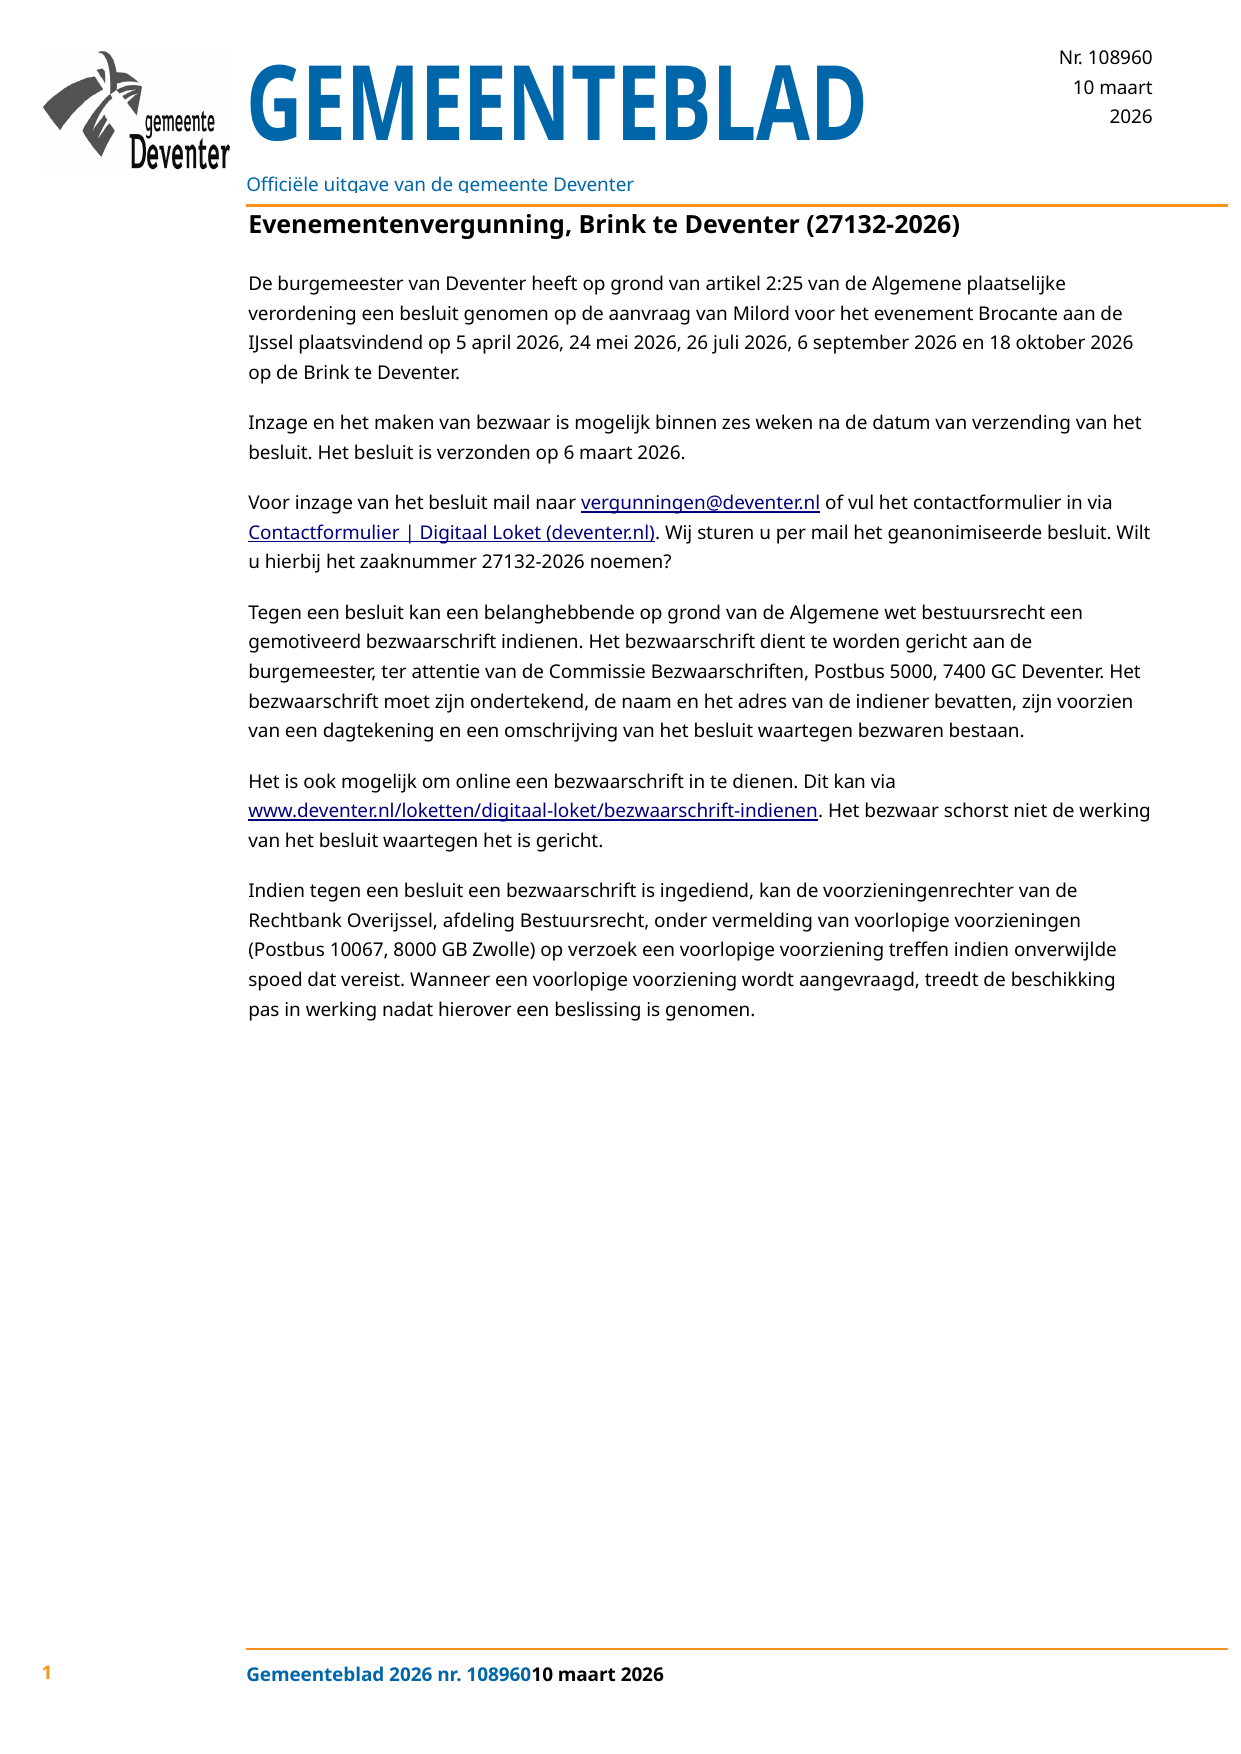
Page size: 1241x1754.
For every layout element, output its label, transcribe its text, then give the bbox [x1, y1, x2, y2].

text De burgemeester van Deventer heeft op grond van artikel 2:25 van de Algemene plaatselijke verordening een besluit genomen op de aanvraag van Milord voor het evenement Brocante aan de IJssel plaatsvindend op 5 april 2026, 24 mei 2026, 26 juli 2026, 6 september 2026 en 18 oktober 2026 op de Brink te Deventer. [248, 270, 1152, 385]
text Indien tegen een besluit een bezwaarschrift is ingediend, kan de voorzieningenrechter van de Rechtbank Overijssel, afdeling Bestuursrecht, onder vermelding van voorlopige voorzieningen (Postbus 10067, 8000 GB Zwolle) op verzoek een voorlopige voorziening treffen indien onverwijlde spoed dat vereist. Wanneer een voorlopige voorziening wordt aangevraagd, treedt de beschikking pas in werking nadat hierover een beslissing is genomen. [248, 877, 1152, 1021]
text Het is ook mogelijk om online een bezwaarschrift in te dienen. Dit kan via www.deventer.nl/loketten/digitaal-loket/bezwaarschrift-indienen. Het bezwaar schorst niet de werking van het besluit waartegen het is gericht. [248, 768, 1152, 853]
text Evenementenvergunning, Brink te Deventer (27132-2026) [248, 207, 1152, 241]
text Tegen een besluit kan een belanghebbende op grond van de Algemene wet bestuursrecht een gemotiveerd bezwaarschrift indienen. Het bezwaarschrift dient te worden gericht aan de burgemeester, ter attentie van de Commissie Bezwaarschriften, Postbus 5000, 7400 GC Deventer. Het bezwaarschrift moet zijn ondertekend, de naam en het adres van de indiener bevatten, zijn voorzien van een dagtekening en een omschrijving van het besluit waartegen bezwaren bestaan. [248, 599, 1152, 743]
picture [41, 47, 231, 172]
text Inzage en het maken van bezwaar is mogelijk binnen zes weken na de datum van verzending van het besluit. Het besluit is verzonden op 6 maart 2026. [248, 409, 1152, 465]
text Voor inzage van het besluit mail naar vergunningen@deventer.nl of vul het contactformulier in via Contactformulier | Digitaal Loket (deventer.nl). Wij sturen u per mail het geanonimiseerde besluit. Wilt u hierbij het zaaknummer 27132-2026 noemen? [248, 489, 1152, 574]
